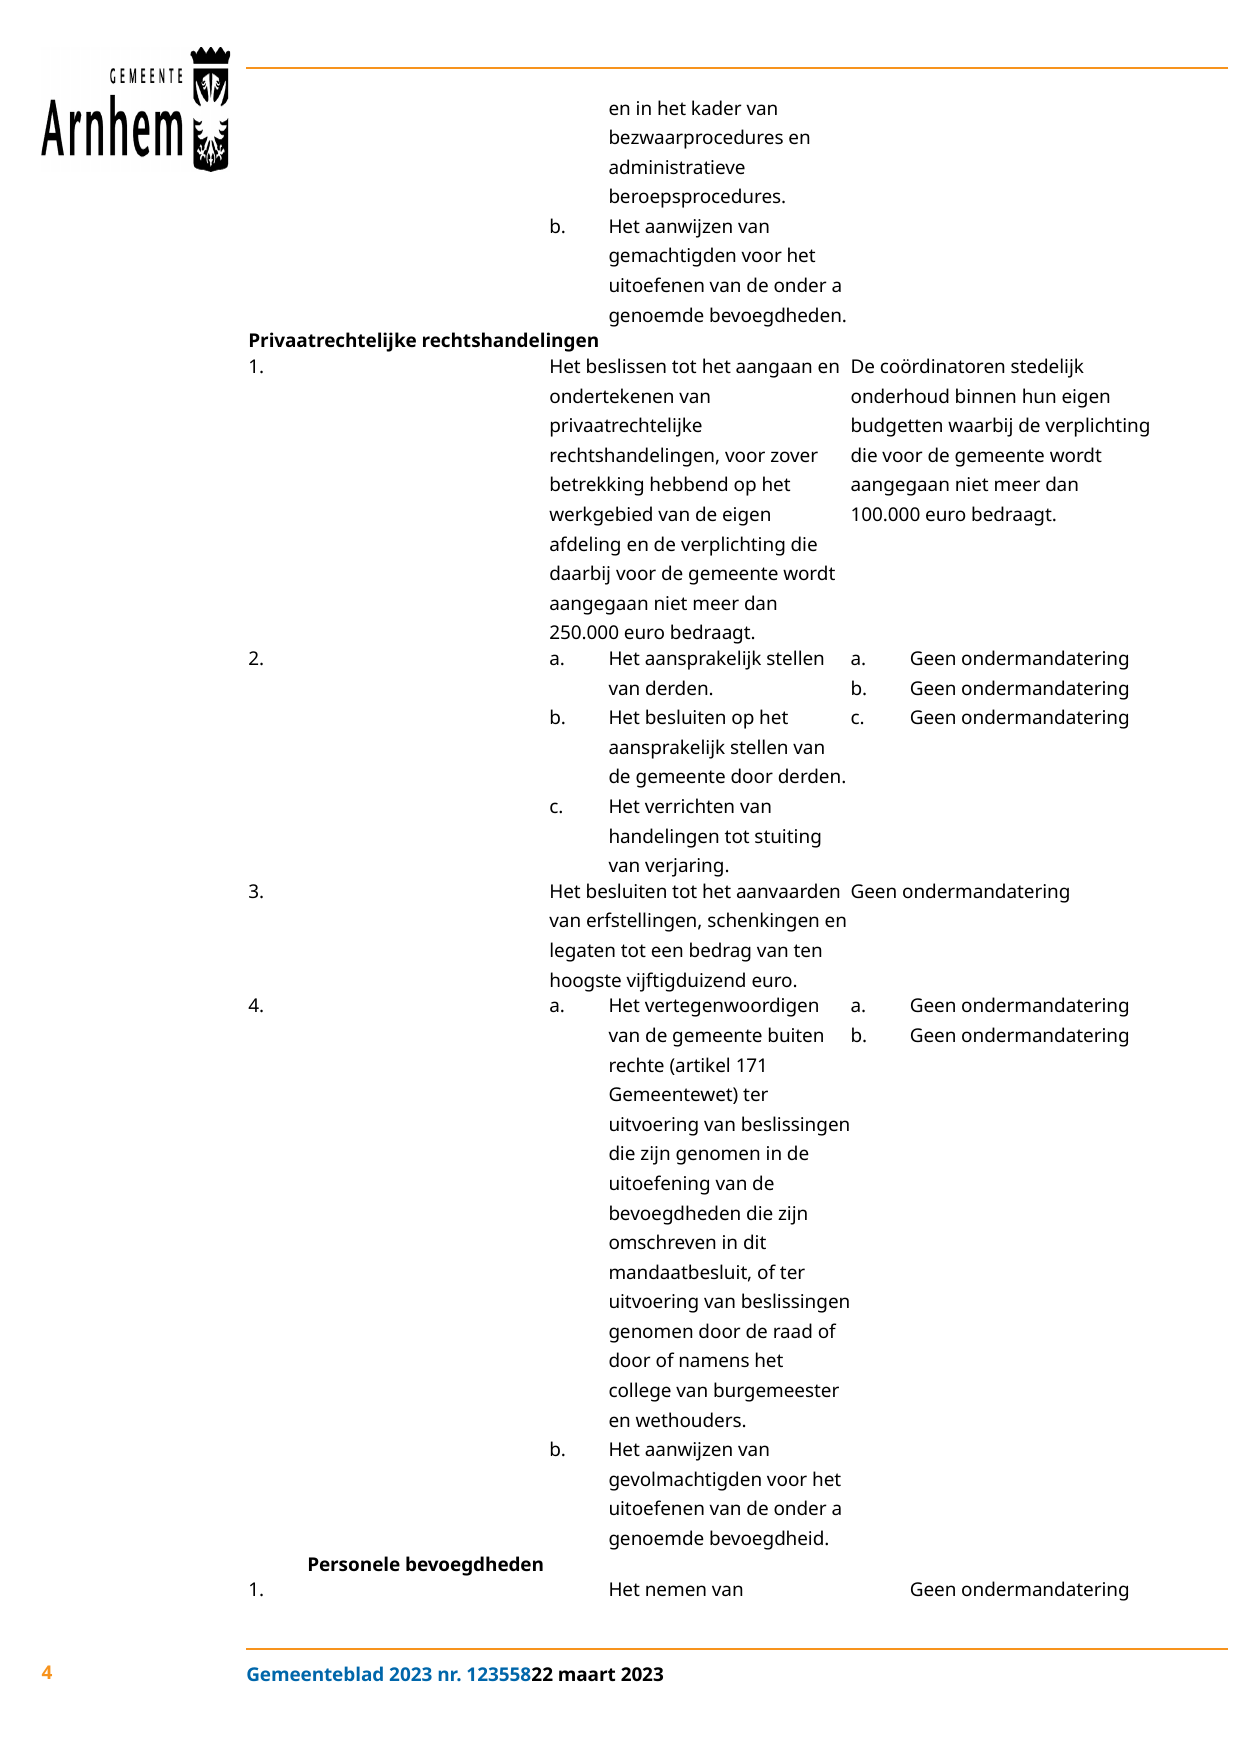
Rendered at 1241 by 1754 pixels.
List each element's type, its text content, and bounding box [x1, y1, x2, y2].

table_cell Geen ondermandatering Geen ondermandatering Geen ondermandatering [850, 645, 1152, 878]
table_cell Het beslissen tot het aangaan en ondertekenen van privaatrechtelijke rechtshandelingen, voor zover betrekking hebbend op het werkgebied van de eigen afdeling en de verplichting die daarbij voor de gemeente wordt aangegaan niet meer dan 250.000 euro bedraagt. [549, 353, 850, 645]
table_cell [850, 95, 1152, 328]
table_cell [248, 878, 549, 993]
table_cell Het nemen van [549, 1577, 850, 1602]
table_cell [248, 993, 549, 1551]
table_cell [850, 1551, 1152, 1577]
table_cell Personele bevoegdheden [248, 1551, 850, 1577]
table_cell [248, 353, 549, 645]
table_cell Het vertegenwoordigen van de gemeente buiten rechte (artikel 171 Gemeentewet) ter uitvoering van beslissingen die zijn genomen in de uitoefening van de bevoegdheden die zijn omschreven in dit mandaatbesluit, of ter uitvoering van beslissingen genomen door de raad of door of namens het college van burgemeester en wethouders. Het aanwijzen van gevolmachtigden voor het uitoefenen van de onder a genoemde bevoegdheid. [549, 993, 850, 1551]
table_cell Het aansprakelijk stellen van derden. Het besluiten op het aansprakelijk stellen van de gemeente door derden. Het verrichten van handelingen tot stuiting van verjaring. [549, 645, 850, 878]
table_cell Geen ondermandatering [850, 878, 1152, 993]
table_cell Het besluiten tot het aanvaarden van erfstellingen, schenkingen en legaten tot een bedrag van ten hoogste vijftigduizend euro. [549, 878, 850, 993]
table_cell Geen ondermandatering [850, 1577, 1152, 1602]
table_cell Geen ondermandatering Geen ondermandatering [850, 993, 1152, 1551]
table_cell De coördinatoren stedelijk onderhoud binnen hun eigen budgetten waarbij de verplichting die voor de gemeente wordt aangegaan niet meer dan 100.000 euro bedraagt. [850, 353, 1152, 645]
table_cell [248, 645, 549, 878]
picture [41, 47, 231, 172]
table_cell [248, 1577, 549, 1602]
table_cell en in het kader van bezwaarprocedures en administratieve beroepsprocedures. Het aanwijzen van gemachtigden voor het uitoefenen van de onder a genoemde bevoegdheden. [549, 95, 850, 328]
table_cell [248, 95, 549, 328]
table_cell Privaatrechtelijke rechtshandelingen [248, 328, 1152, 353]
